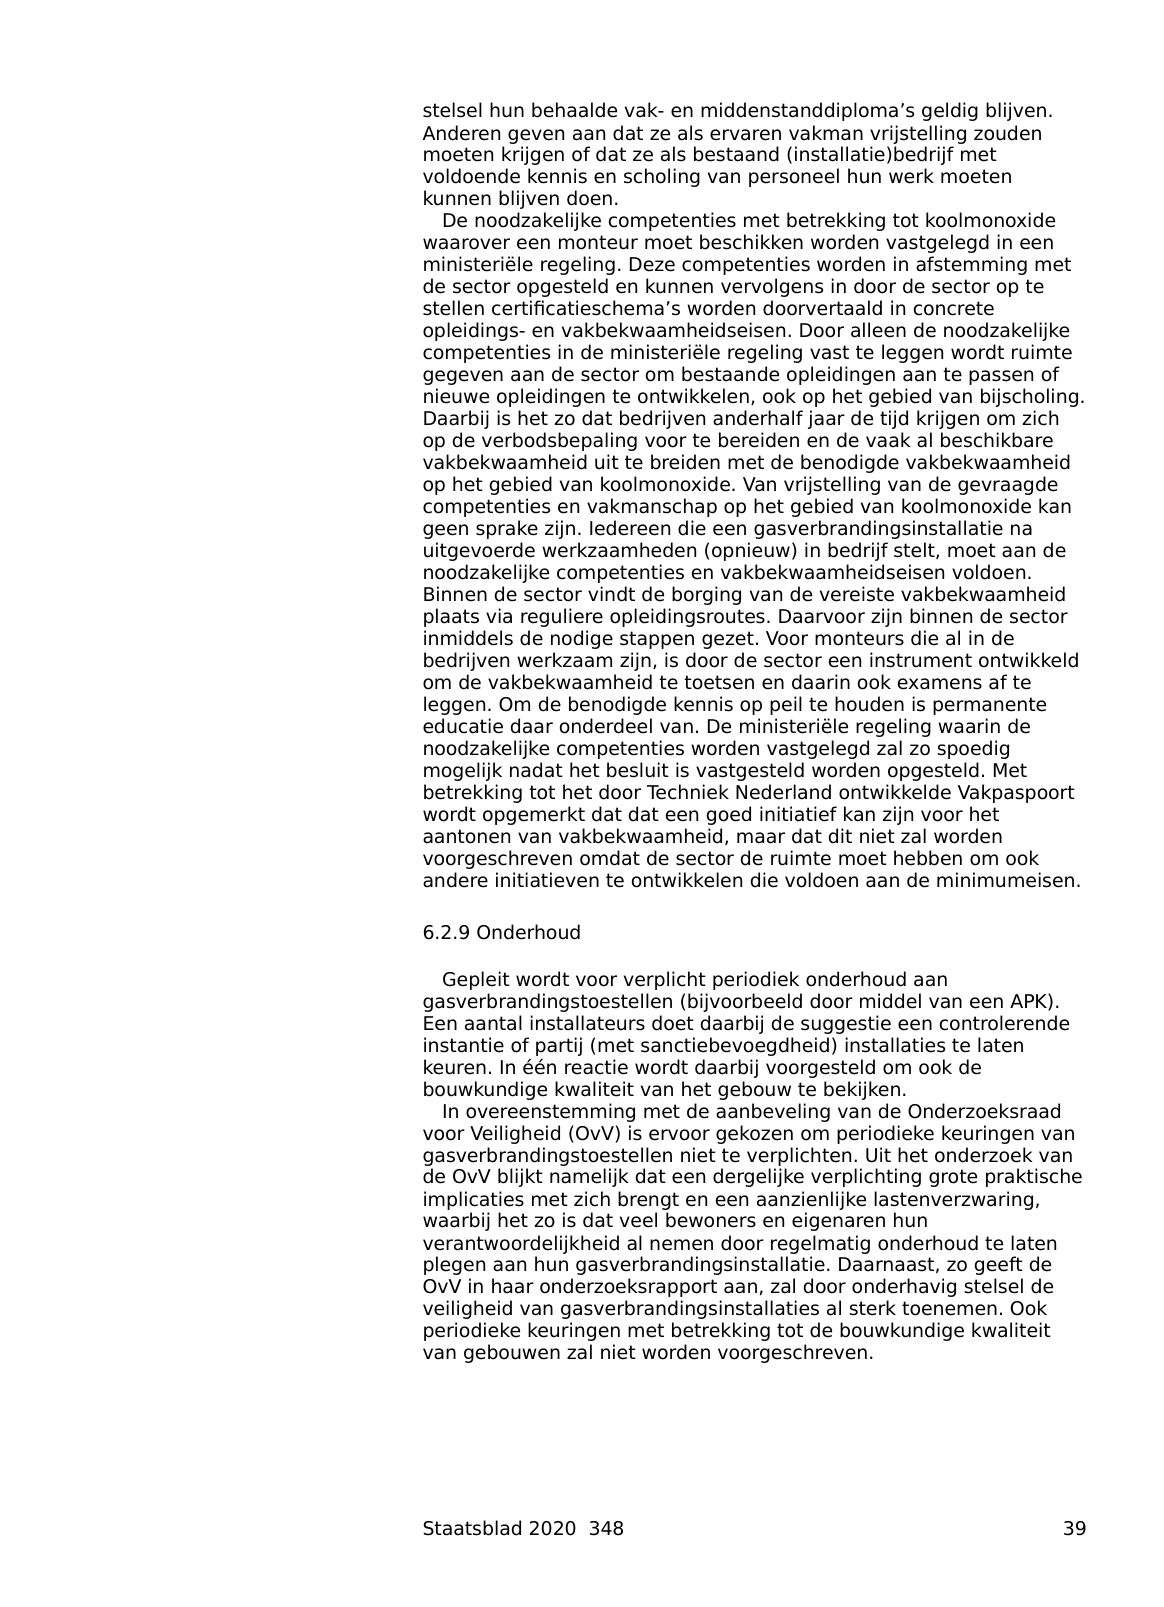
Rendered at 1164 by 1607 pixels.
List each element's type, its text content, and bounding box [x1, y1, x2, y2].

text De noodzakelijke competenties met betrekking tot koolmonoxide waarover een monteur moet beschikken worden vastgelegd in een ministeriële regeling. Deze competenties worden in afstemming met de sector opgesteld en kunnen vervolgens in door de sector op te stellen certificatieschema’s worden doorvertaald in concrete opleidings- en vakbekwaamheidseisen. Door alleen de noodzakelijke competenties in de ministeriële regeling vast te leggen wordt ruimte gegeven aan de sector om bestaande opleidingen aan te passen of nieuwe opleidingen te ontwikkelen, ook op het gebied van bijscholing. Daarbij is het zo dat bedrijven anderhalf jaar de tijd krijgen om zich op de verbodsbepaling voor te bereiden en de vaak al beschikbare vakbekwaamheid uit te breiden met de benodigde vakbekwaamheid op het gebied van koolmonoxide. Van vrijstelling van de gevraagde competenties en vakmanschap op het gebied van koolmonoxide kan geen sprake zijn. Iedereen die een gasverbrandingsinstallatie na uitgevoerde werkzaamheden (opnieuw) in bedrijf stelt, moet aan de noodzakelijke competenties en vakbekwaamheidseisen voldoen. Binnen de sector vindt de borging van de vereiste vakbekwaamheid plaats via reguliere opleidingsroutes. Daarvoor zijn binnen de sector inmiddels de nodige stappen gezet. Voor monteurs die al in de bedrijven werkzaam zijn, is door de sector een instrument ontwikkeld om de vakbekwaamheid te toetsen en daarin ook examens af te leggen. Om de benodigde kennis op peil te houden is permanente educatie daar onderdeel van. De ministeriële regeling waarin de noodzakelijke competenties worden vastgelegd zal zo spoedig mogelijk nadat het besluit is vastgesteld worden opgesteld. Met betrekking tot het door Techniek Nederland ontwikkelde Vakpaspoort wordt opgemerkt dat dat een goed initiatief kan zijn voor het aantonen van vakbekwaamheid, maar dat dit niet zal worden voorgeschreven omdat de sector de ruimte moet hebben om ook andere initiatieven te ontwikkelen die voldoen aan de minimumeisen. [422, 210, 1087, 892]
subtitle 6.2.9 Onderhoud [422, 922, 1087, 944]
text In overeenstemming met de aanbeveling van de Onderzoeksraad voor Veiligheid (OvV) is ervoor gekozen om periodieke keuringen van gasverbrandingstoestellen niet te verplichten. Uit het onderzoek van de OvV blijkt namelijk dat een dergelijke verplichting grote praktische implicaties met zich brengt en een aanzienlijke lastenverzwaring, waarbij het zo is dat veel bewoners en eigenaren hun verantwoordelijkheid al nemen door regelmatig onderhoud te laten plegen aan hun gasverbrandingsinstallatie. Daarnaast, zo geeft de OvV in haar onderzoeksrapport aan, zal door onderhavig stelsel de veiligheid van gasverbrandingsinstallaties al sterk toenemen. Ook periodieke keuringen met betrekking tot de bouwkundige kwaliteit van gebouwen zal niet worden voorgeschreven. [422, 1101, 1087, 1364]
text stelsel hun behaalde vak- en middenstanddiploma’s geldig blijven. Anderen geven aan dat ze als ervaren vakman vrijstelling zouden moeten krijgen of dat ze als bestaand (installatie)bedrijf met voldoende kennis en scholing van personeel hun werk moeten kunnen blijven doen. [422, 100, 1087, 210]
text Gepleit wordt voor verplicht periodiek onderhoud aan gasverbrandingstoestellen (bijvoorbeeld door middel van een APK). Een aantal installateurs doet daarbij de suggestie een controlerende instantie of partij (met sanctiebevoegdheid) installaties te laten keuren. In één reactie wordt daarbij voorgesteld om ook de bouwkundige kwaliteit van het gebouw te bekijken. [422, 969, 1087, 1101]
